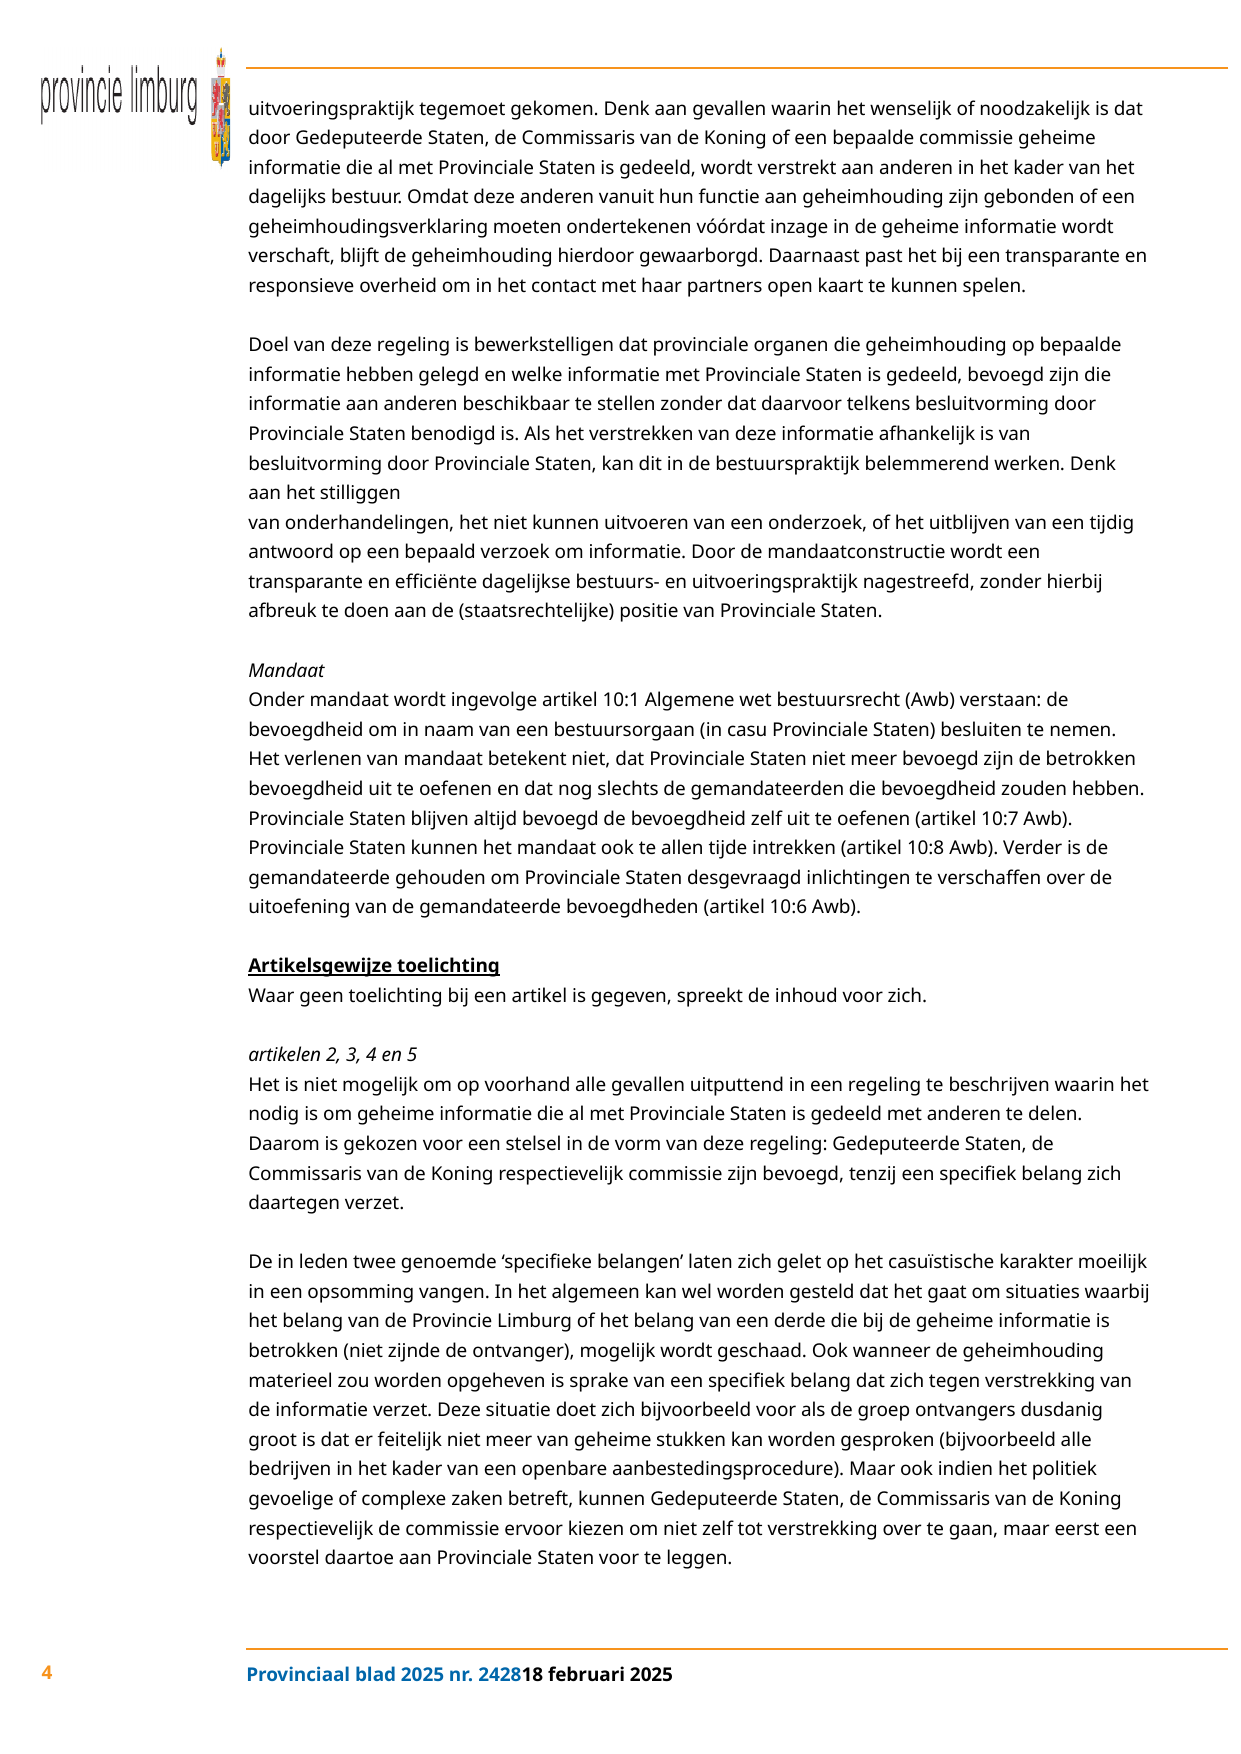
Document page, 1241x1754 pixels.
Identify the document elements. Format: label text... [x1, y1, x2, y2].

text Mandaat [248, 657, 1152, 683]
text Doel van deze regeling is bewerkstelligen dat provinciale organen die geheimhouding op bepaalde informatie hebben gelegd en welke informatie met Provinciale Staten is gedeeld, bevoegd zijn die informatie aan anderen beschikbaar te stellen zonder dat daarvoor telkens besluitvorming door Provinciale Staten benodigd is. Als het verstrekken van deze informatie afhankelijk is van besluitvorming door Provinciale Staten, kan dit in de bestuurspraktijk belemmerend werken. Denk aan het stilliggen [248, 331, 1152, 505]
text van onderhandelingen, het niet kunnen uitvoeren van een onderzoek, of het uitblijven van een tijdig antwoord op een bepaald verzoek om informatie. Door de mandaatconstructie wordt een transparante en efficiënte dagelijkse bestuurs- en uitvoeringspraktijk nagestreefd, zonder hierbij afbreuk te doen aan de (staatsrechtelijke) positie van Provinciale Staten. [248, 509, 1152, 623]
text Het verlenen van mandaat betekent niet, dat Provinciale Staten niet meer bevoegd zijn de betrokken bevoegdheid uit te oefenen en dat nog slechts de gemandateerden die bevoegdheid zouden hebben. Provinciale Staten blijven altijd bevoegd de bevoegdheid zelf uit te oefenen (artikel 10:7 Awb). Provinciale Staten kunnen het mandaat ook te allen tijde intrekken (artikel 10:8 Awb). Verder is de gemandateerde gehouden om Provinciale Staten desgevraagd inlichtingen te verschaffen over de uitoefening van de gemandateerde bevoegdheden (artikel 10:6 Awb). [248, 746, 1152, 919]
text Onder mandaat wordt ingevolge artikel 10:1 Algemene wet bestuursrecht (Awb) verstaan: de bevoegdheid om in naam van een bestuursorgaan (in casu Provinciale Staten) besluiten te nemen. [248, 686, 1152, 742]
text uitvoeringspraktijk tegemoet gekomen. Denk aan gevallen waarin het wenselijk of noodzakelijk is dat door Gedeputeerde Staten, de Commissaris van de Koning of een bepaalde commissie geheime informatie die al met Provinciale Staten is gedeeld, wordt verstrekt aan anderen in het kader van het dagelijks bestuur. Omdat deze anderen vanuit hun functie aan geheimhouding zijn gebonden of een geheimhoudingsverklaring moeten ondertekenen vóórdat inzage in de geheime informatie wordt verschaft, blijft de geheimhouding hierdoor gewaarborgd. Daarnaast past het bij een transparante en responsieve overheid om in het contact met haar partners open kaart te kunnen spelen. [248, 95, 1152, 298]
text De in leden twee genoemde ‘specifieke belangen’ laten zich gelet op het casuïstische karakter moeilijk in een opsomming vangen. In het algemeen kan wel worden gesteld dat het gaat om situaties waarbij het belang van de Provincie Limburg of het belang van een derde die bij de geheime informatie is betrokken (niet zijnde de ontvanger), mogelijk wordt geschaad. Ook wanneer de geheimhouding materieel zou worden opgeheven is sprake van een specifiek belang dat zich tegen verstrekking van de informatie verzet. Deze situatie doet zich bijvoorbeeld voor als de groep ontvangers dusdanig groot is dat er feitelijk niet meer van geheime stukken kan worden gesproken (bijvoorbeeld alle bedrijven in het kader van een openbare aanbestedingsprocedure). Maar ook indien het politiek gevoelige of complexe zaken betreft, kunnen Gedeputeerde Staten, de Commissaris van de Koning respectievelijk de commissie ervoor kiezen om niet zelf tot verstrekking over te gaan, maar eerst een voorstel daartoe aan Provinciale Staten voor te leggen. [248, 1248, 1152, 1570]
text Het is niet mogelijk om op voorhand alle gevallen uitputtend in een regeling te beschrijven waarin het nodig is om geheime informatie die al met Provinciale Staten is gedeeld met anderen te delen. Daarom is gekozen voor een stelsel in de vorm van deze regeling: Gedeputeerde Staten, de Commissaris van de Koning respectievelijk commissie zijn bevoegd, tenzij een specifiek belang zich daartegen verzet. [248, 1071, 1152, 1215]
text Waar geen toelichting bij een artikel is gegeven, spreekt de inhoud voor zich. [248, 982, 1152, 1008]
picture [41, 47, 231, 172]
text Artikelsgewijze toelichting [248, 953, 1152, 978]
text artikelen 2, 3, 4 en 5 [248, 1041, 1152, 1067]
